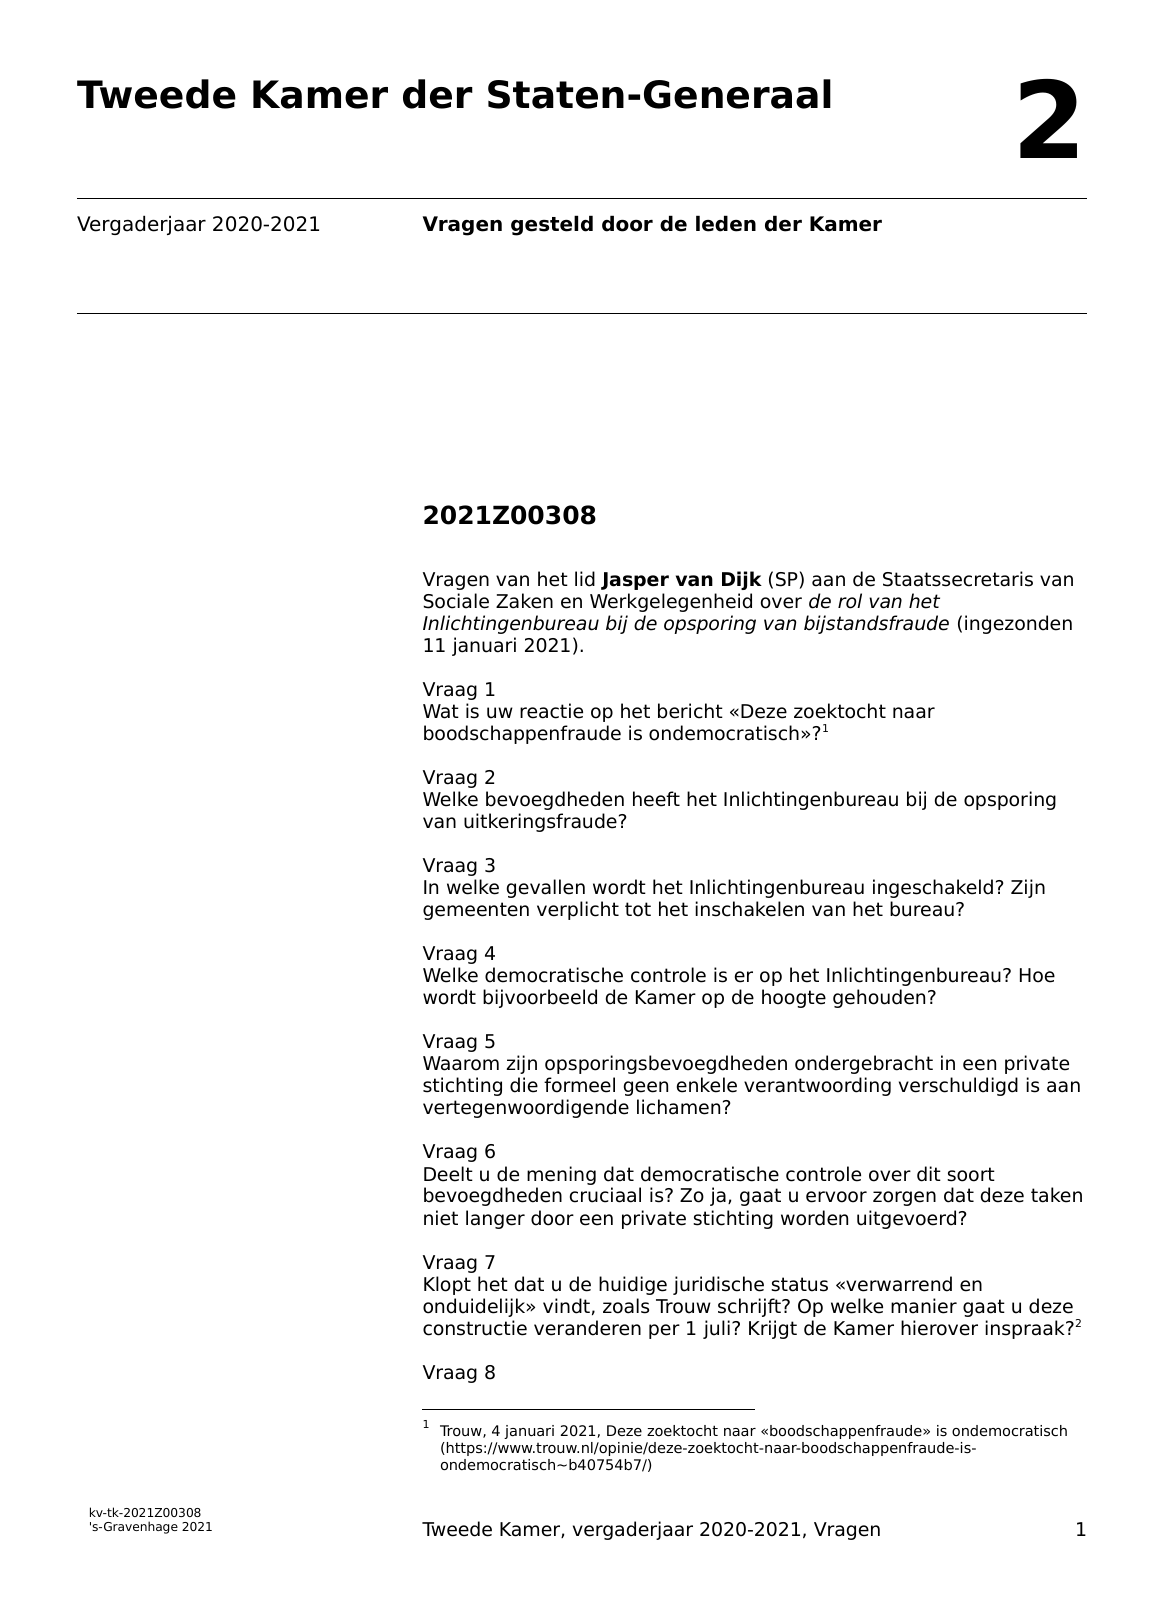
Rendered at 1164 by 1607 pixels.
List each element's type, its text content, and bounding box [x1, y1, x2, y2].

text 's-Gravenhage 2021 [88, 1520, 323, 1534]
text Deelt u de mening dat democratische controle over dit soort bevoegdheden cruciaal is? Zo ja, gaat u ervoor zorgen dat deze taken niet langer door een private stichting worden uitgevoerd? [422, 1163, 1087, 1229]
text Vraag 8 [422, 1362, 1087, 1384]
table_cell Vragen gesteld door de leden der Kamer [422, 199, 1087, 313]
text Vraag 7 [422, 1252, 1087, 1273]
table_header 2 [886, 59, 1087, 198]
text kv-tk-2021Z00308 [88, 1506, 323, 1520]
text Welke democratische controle is er op het Inlichtingenbureau? Hoe wordt bijvoorbeeld de Kamer op de hoogte gehouden? [422, 965, 1087, 1009]
table_cell Vergaderjaar 2020-2021 [77, 199, 422, 313]
text Wat is uw reactie op het bericht «Deze zoektocht naar boodschappenfraude is ondemocratisch»? [422, 701, 1087, 745]
text Waarom zijn opsporingsbevoegdheden ondergebracht in een private stichting die formeel geen enkele verantwoording verschuldigd is aan vertegenwoordigende lichamen? [422, 1053, 1087, 1119]
text Vragen van het lid Jasper van Dijk (SP) aan de Staatssecretaris van Sociale Zaken en Werkgelegenheid over de rol van het Inlichtingenbureau bij de opsporing van bijstandsfraude (ingezonden 11 januari 2021). [422, 569, 1087, 657]
text Welke bevoegdheden heeft het Inlichtingenbureau bij de opsporing van uitkeringsfraude? [422, 789, 1087, 833]
text Vraag 1 [422, 679, 1087, 701]
text Vraag 2 [422, 767, 1087, 789]
text Vraag 5 [422, 1031, 1087, 1053]
text Trouw, 4 januari 2021, Deze zoektocht naar «boodschappenfraude» is ondemocratisch (https://www.trouw.nl/opinie/deze-zoektocht-naar-boodschappenfraude-is-ondemocratisch~b40754b7/) [422, 1418, 1087, 1474]
text In welke gevallen wordt het Inlichtingenbureau ingeschakeld? Zijn gemeenten verplicht tot het inschakelen van het bureau? [422, 877, 1087, 921]
text 2021Z00308 [422, 501, 1087, 531]
text Vraag 6 [422, 1141, 1087, 1163]
text Klopt het dat u de huidige juridische status «verwarrend en onduidelijk» vindt, zoals Trouw schrijft? Op welke manier gaat u deze constructie veranderen per 1 juli? Krijgt de Kamer hierover inspraak? [422, 1273, 1087, 1339]
text Vraag 3 [422, 855, 1087, 877]
table_header Tweede Kamer der Staten-Generaal [77, 59, 886, 198]
text Vraag 4 [422, 943, 1087, 965]
